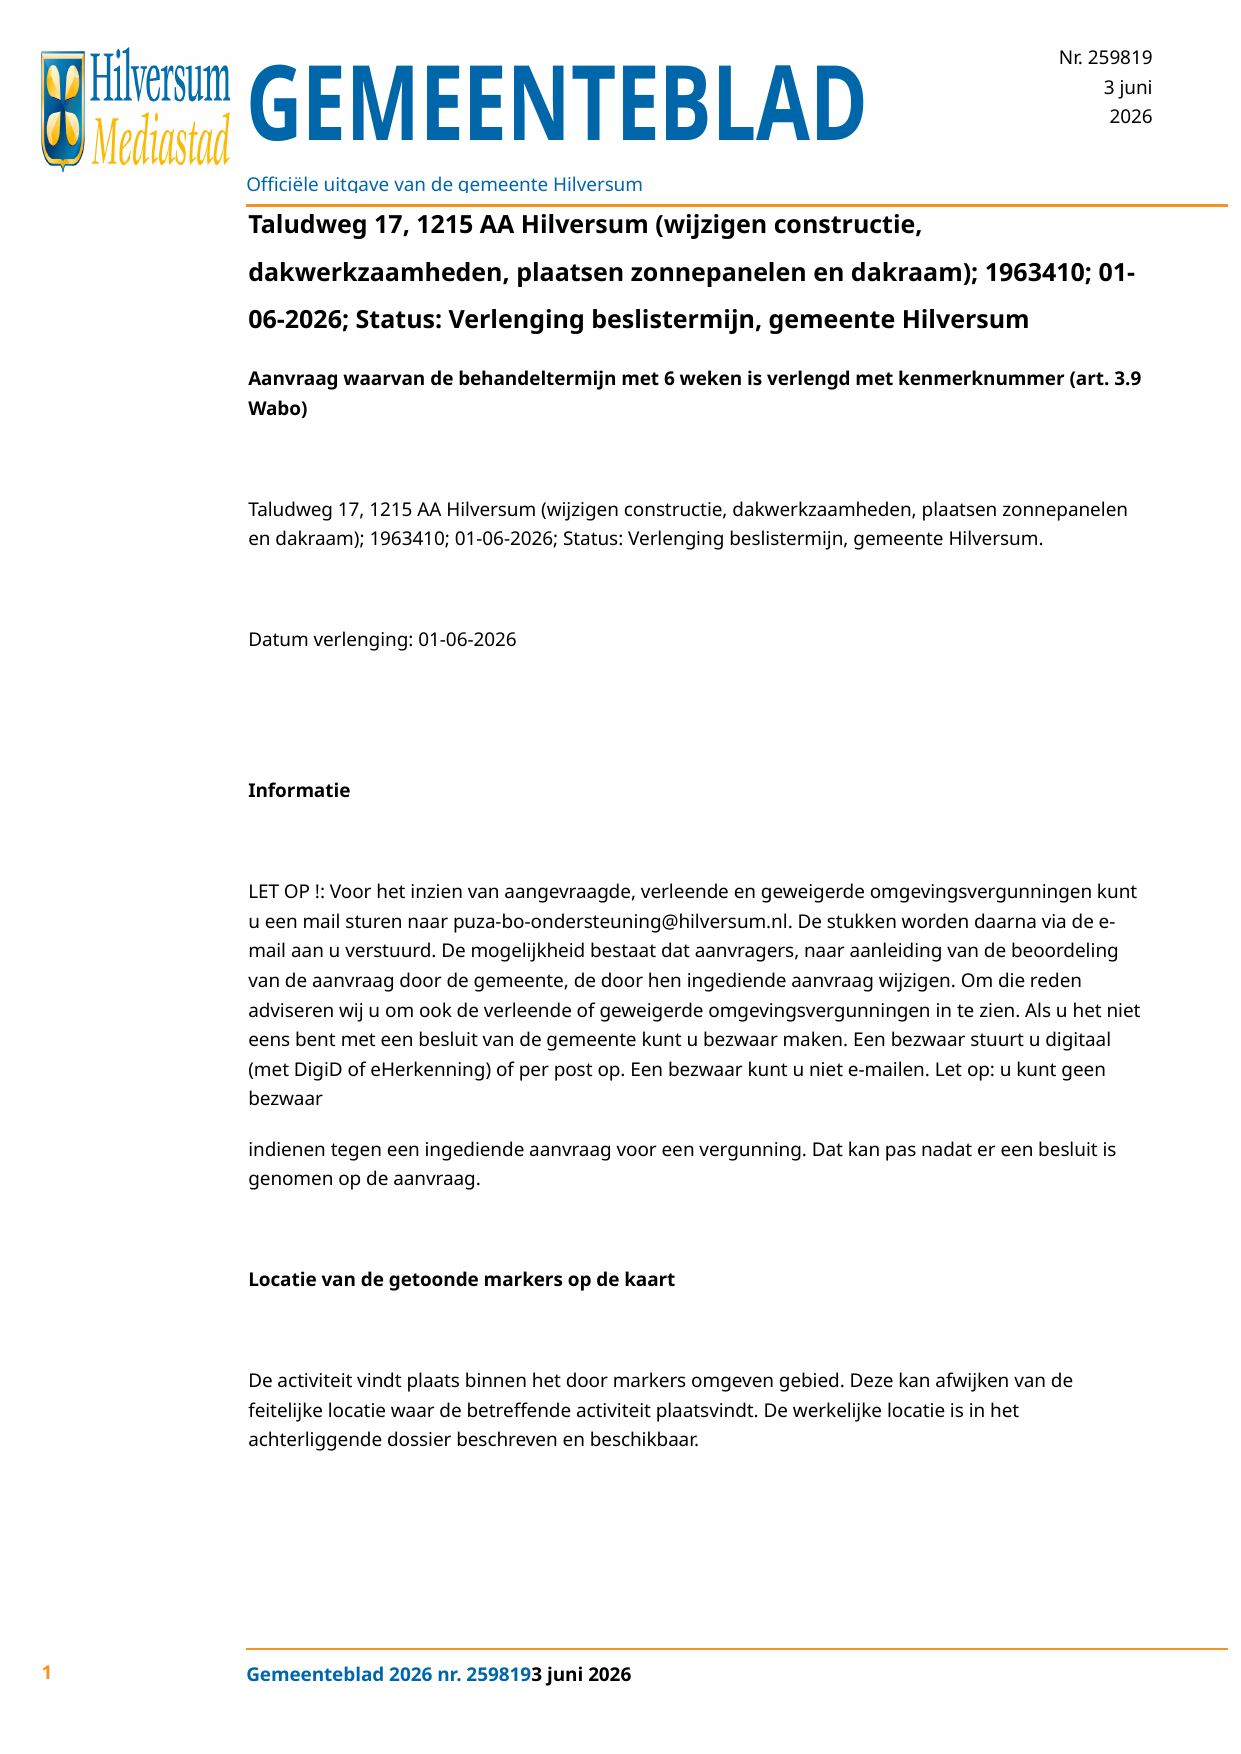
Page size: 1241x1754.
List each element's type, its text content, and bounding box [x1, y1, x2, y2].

text Datum verlenging: 01-06-2026 [248, 626, 1152, 652]
text Aanvraag waarvan de behandeltermijn met 6 weken is verlengd met kenmerknummer (art. 3.9 Wabo) [248, 366, 1152, 421]
text indienen tegen een ingediende aanvraag voor een vergunning. Dat kan pas nadat er een besluit is genomen op de aanvraag. [248, 1136, 1152, 1191]
picture [41, 47, 231, 172]
text LET OP !: Voor het inzien van aangevraagde, verleende en geweigerde omgevingsvergunningen kunt u een mail sturen naar puza-bo-ondersteuning@hilversum.nl. De stukken worden daarna via de e-mail aan u verstuurd. De mogelijkheid bestaat dat aanvragers, naar aanleiding van de beoordeling van de aanvraag door de gemeente, de door hen ingediende aanvraag wijzigen. Om die reden adviseren wij u om ook de verleende of geweigerde omgevingsvergunningen in te zien. Als u het niet eens bent met een besluit van de gemeente kunt u bezwaar maken. Een bezwaar stuurt u digitaal (met DigiD of eHerkenning) of per post op. Een bezwaar kunt u niet e-mailen. Let op: u kunt geen bezwaar [248, 878, 1152, 1111]
text De activiteit vindt plaats binnen het door markers omgeven gebied. Deze kan afwijken van de feitelijke locatie waar de betreffende activiteit plaatsvindt. De werkelijke locatie is in het achterliggende dossier beschreven en beschikbaar. [248, 1367, 1152, 1452]
text Locatie van de getoonde markers op de kaart [248, 1266, 1152, 1292]
text Taludweg 17, 1215 AA Hilversum (wijzigen constructie, dakwerkzaamheden, plaatsen zonnepanelen en dakraam); 1963410; 01-06-2026; Status: Verlenging beslistermijn, gemeente Hilversum. [248, 496, 1152, 551]
text Informatie [248, 778, 1152, 803]
text Taludweg 17, 1215 AA Hilversum (wijzigen constructie, dakwerkzaamheden, plaatsen zonnepanelen en dakraam); 1963410; 01-06-2026; Status: Verlenging beslistermijn, gemeente Hilversum [248, 207, 1152, 336]
